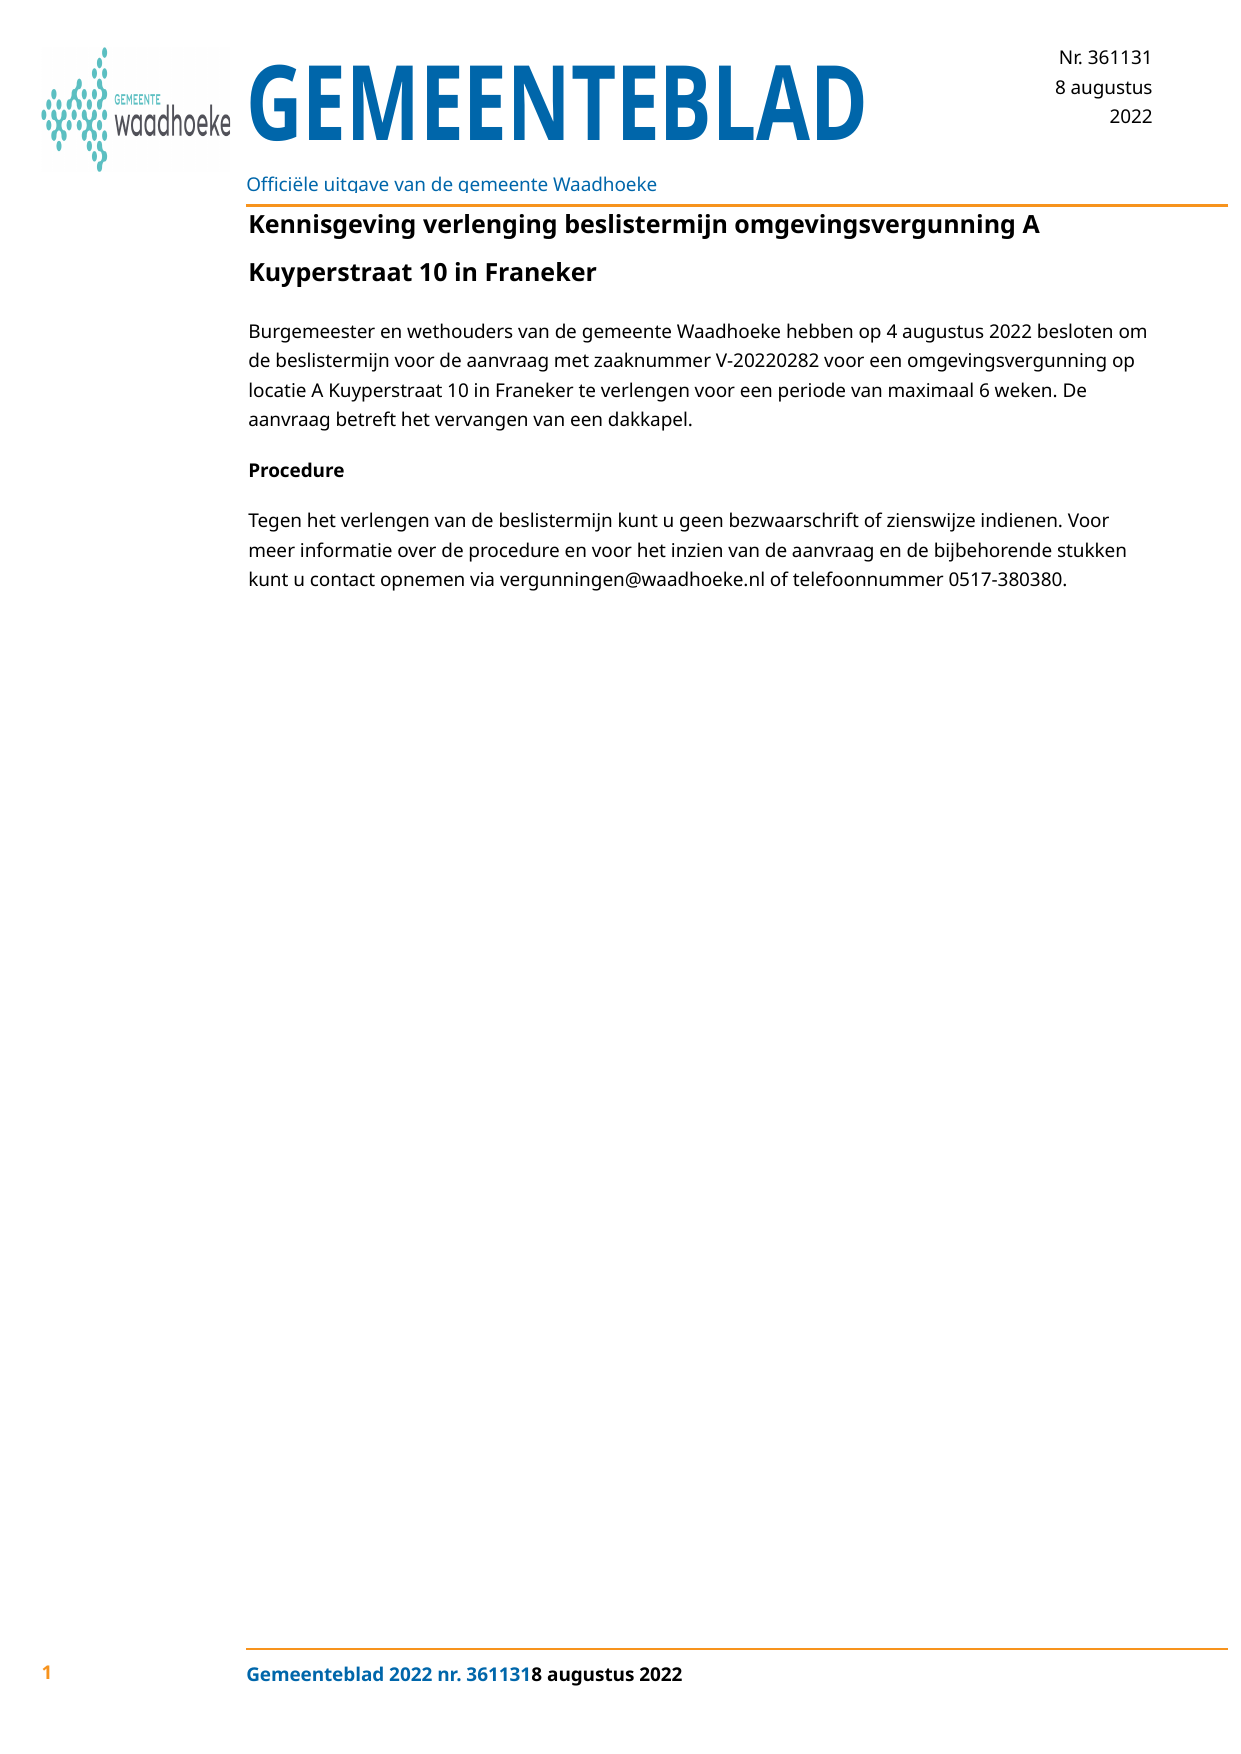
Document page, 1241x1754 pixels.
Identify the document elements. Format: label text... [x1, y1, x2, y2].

text Procedure [248, 457, 1152, 483]
picture [41, 47, 231, 172]
text Kennisgeving verlenging beslistermijn omgevingsvergunning A Kuyperstraat 10 in Franeker [248, 207, 1152, 288]
text Tegen het verlengen van de beslistermijn kunt u geen bezwaarschrift of zienswijze indienen. Voor meer informatie over de procedure en voor het inzien van de aanvraag en de bijbehorende stukken kunt u contact opnemen via vergunningen@waadhoeke.nl of telefoonnummer 0517-380380. [248, 507, 1152, 592]
text Burgemeester en wethouders van de gemeente Waadhoeke hebben op 4 augustus 2022 besloten om de beslistermijn voor de aanvraag met zaaknummer V-20220282 voor een omgevingsvergunning op locatie A Kuyperstraat 10 in Franeker te verlengen voor een periode van maximaal 6 weken. De aanvraag betreft het vervangen van een dakkapel. [248, 318, 1152, 432]
